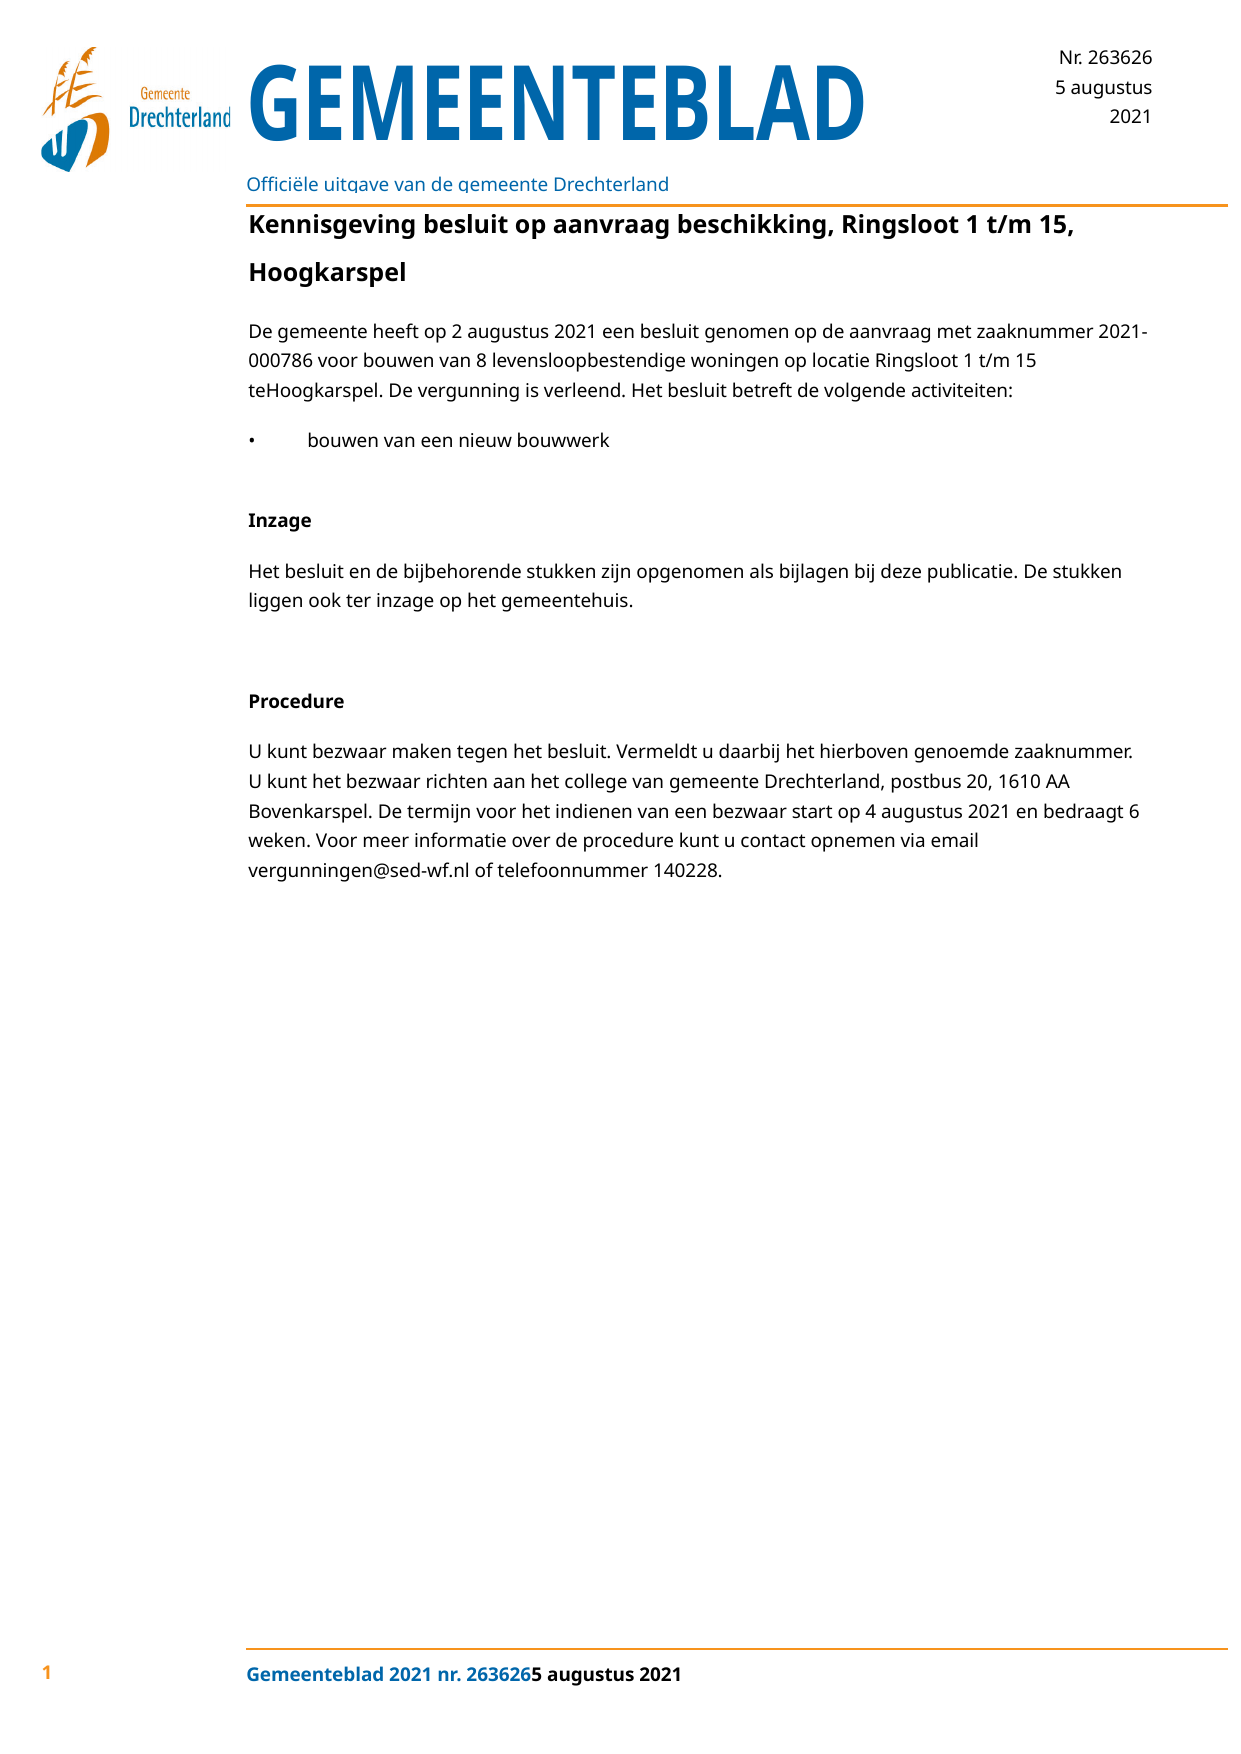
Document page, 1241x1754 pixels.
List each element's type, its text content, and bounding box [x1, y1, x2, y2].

picture [41, 47, 231, 172]
list bouwen van een nieuw bouwwerk [248, 427, 1152, 453]
text De gemeente heeft op 2 augustus 2021 een besluit genomen op de aanvraag met zaaknummer 2021-000786 voor bouwen van 8 levensloopbestendige woningen op locatie Ringsloot 1 t/m 15 teHoogkarspel. De vergunning is verleend. Het besluit betreft de volgende activiteiten: [248, 318, 1152, 403]
text Procedure [248, 688, 1152, 714]
text Inzage [248, 507, 1152, 533]
text Het besluit en de bijbehorende stukken zijn opgenomen als bijlagen bij deze publicatie. De stukken liggen ook ter inzage op het gemeentehuis. [248, 558, 1152, 613]
text U kunt bezwaar maken tegen het besluit. Vermeldt u daarbij het hierboven genoemde zaaknummer. U kunt het bezwaar richten aan het college van gemeente Drechterland, postbus 20, 1610 AA Bovenkarspel. De termijn voor het indienen van een bezwaar start op 4 augustus 2021 en bedraagt 6 weken. Voor meer informatie over de procedure kunt u contact opnemen via email vergunningen@sed-wf.nl of telefoonnummer 140228. [248, 739, 1152, 883]
picture [41, 158, 64, 172]
picture [226, 115, 231, 124]
text Kennisgeving besluit op aanvraag beschikking, Ringsloot 1 t/m 15, Hoogkarspel [248, 207, 1152, 288]
